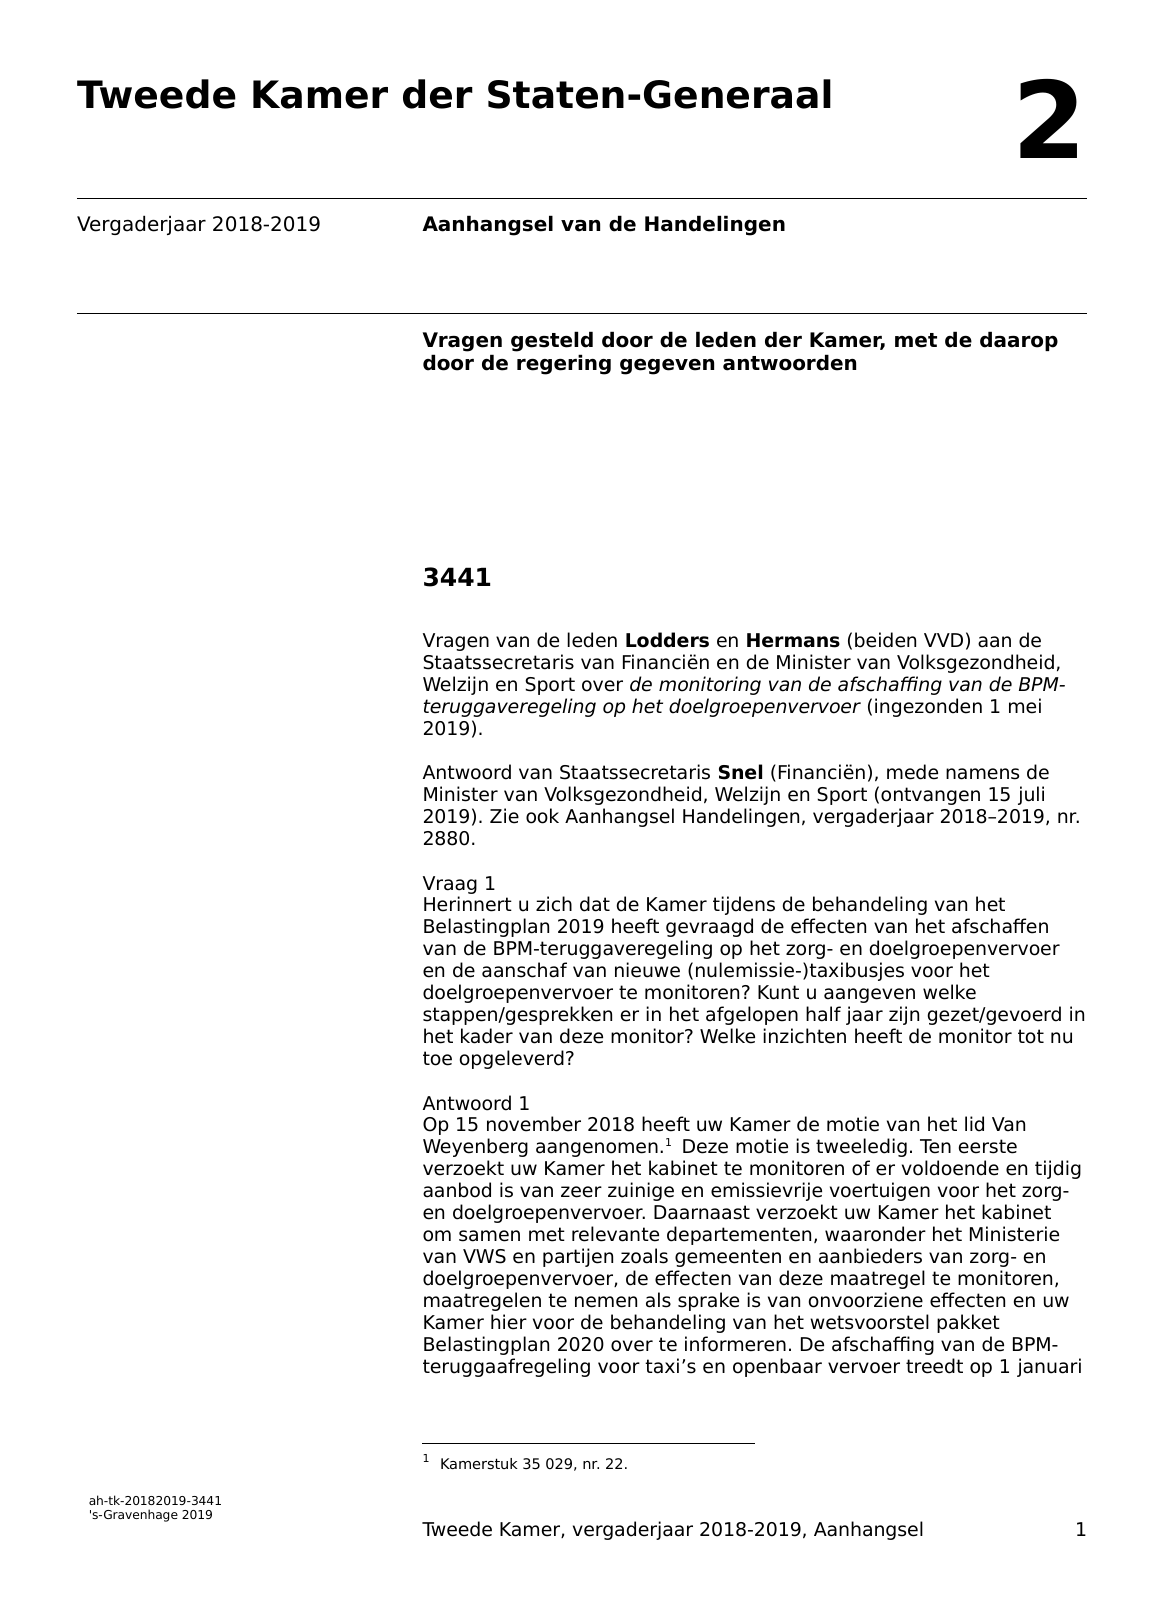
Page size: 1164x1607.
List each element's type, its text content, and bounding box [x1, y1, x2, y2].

text Antwoord van Staatssecretaris Snel (Financiën), mede namens de Minister van Volksgezondheid, Welzijn en Sport (ontvangen 15 juli 2019). Zie ook Aanhangsel Handelingen, vergaderjaar 2018–2019, nr. 2880. [422, 762, 1087, 850]
text 3441 [422, 563, 1087, 592]
table_header 2 [886, 59, 1087, 198]
table_cell Vragen gesteld door de leden der Kamer, met de daarop door de regering gegeven antwoorden [422, 314, 1087, 375]
text Op 15 november 2018 heeft uw Kamer de motie van het lid Van Weyenberg aangenomen. Deze motie is tweeledig. Ten eerste verzoekt uw Kamer het kabinet te monitoren of er voldoende en tijdig aanbod is van zeer zuinige en emissievrije voertuigen voor het zorg- en doelgroepenvervoer. Daarnaast verzoekt uw Kamer het kabinet om samen met relevante departementen, waaronder het Ministerie van VWS en partijen zoals gemeenten en aanbieders van zorg- en doelgroepenvervoer, de effecten van deze maatregel te monitoren, maatregelen te nemen als sprake is van onvoorziene effecten en uw Kamer hier voor de behandeling van het wetsvoorstel pakket Belastingplan 2020 over te informeren. De afschaffing van de BPM-teruggaafregeling voor taxi’s en openbaar vervoer treedt op 1 januari [422, 1114, 1087, 1378]
table_cell Aanhangsel van de Handelingen [422, 199, 1087, 313]
text 's-Gravenhage 2019 [88, 1508, 323, 1522]
text Antwoord 1 [422, 1092, 1087, 1114]
text Vragen van de leden Lodders en Hermans (beiden VVD) aan de Staatssecretaris van Financiën en de Minister van Volksgezondheid, Welzijn en Sport over de monitoring van de afschaffing van de BPM-teruggaveregeling op het doelgroepenvervoer (ingezonden 1 mei 2019). [422, 630, 1087, 740]
text Kamerstuk 35 029, nr. 22. [422, 1452, 1087, 1474]
text Herinnert u zich dat de Kamer tijdens de behandeling van het Belastingplan 2019 heeft gevraagd de effecten van het afschaffen van de BPM-teruggaveregeling op het zorg- en doelgroepenvervoer en de aanschaf van nieuwe (nulemissie-)taxibusjes voor het doelgroepenvervoer te monitoren? Kunt u aangeven welke stappen/gesprekken er in het afgelopen half jaar zijn gezet/gevoerd in het kader van deze monitor? Welke inzichten heeft de monitor tot nu toe opgeleverd? [422, 894, 1087, 1070]
table_cell Vergaderjaar 2018-2019 [77, 199, 422, 313]
text ah-tk-20182019-3441 [88, 1494, 323, 1508]
table_cell [77, 314, 422, 375]
text Vraag 1 [422, 872, 1087, 894]
table_header Tweede Kamer der Staten-Generaal [77, 59, 886, 198]
